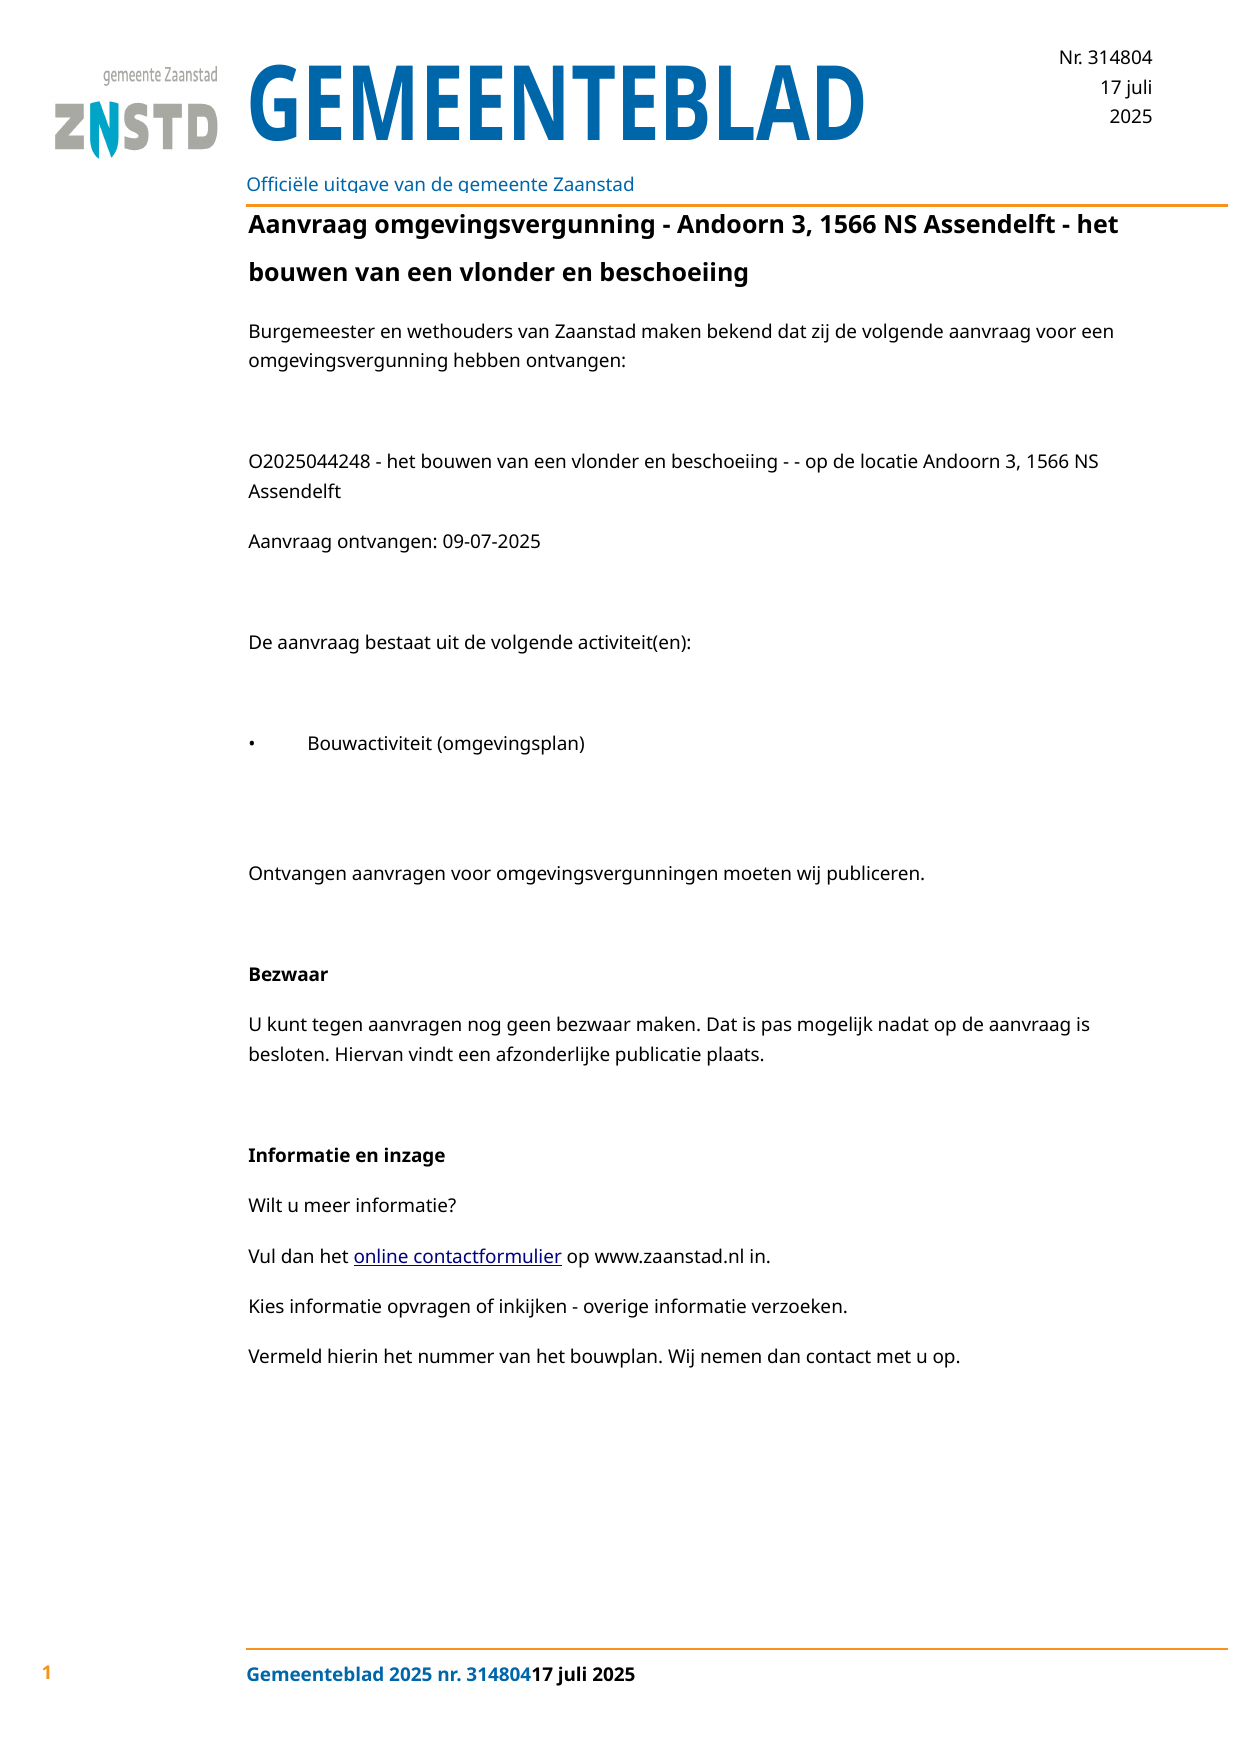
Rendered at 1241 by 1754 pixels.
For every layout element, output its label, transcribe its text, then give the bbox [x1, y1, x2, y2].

text Vul dan het online contactformulier op www.zaanstad.nl in. [248, 1243, 1152, 1269]
text Informatie en inzage [248, 1142, 1152, 1168]
text Kies informatie opvragen of inkijken - overige informatie verzoeken. [248, 1293, 1152, 1319]
text O2025044248 - het bouwen van een vlonder en beschoeiing - - op de locatie Andoorn 3, 1566 NS Assendelft [248, 448, 1152, 504]
text Burgemeester en wethouders van Zaanstad maken bekend dat zij de volgende aanvraag voor een omgevingsvergunning hebben ontvangen: [248, 318, 1152, 373]
list Bouwactiviteit (omgevingsplan) [248, 730, 1152, 756]
text De aanvraag bestaat uit de volgende activiteit(en): [248, 629, 1152, 655]
text Aanvraag omgevingsvergunning - Andoorn 3, 1566 NS Assendelft - het bouwen van een vlonder en beschoeiing [248, 207, 1152, 288]
text U kunt tegen aanvragen nog geen bezwaar maken. Dat is pas mogelijk nadat op de aanvraag is besloten. Hiervan vindt een afzonderlijke publicatie plaats. [248, 1012, 1152, 1067]
picture [41, 47, 231, 172]
text Vermeld hierin het nummer van het bouwplan. Wij nemen dan contact met u op. [248, 1344, 1152, 1369]
text Aanvraag ontvangen: 09-07-2025 [248, 528, 1152, 554]
text Bezwaar [248, 961, 1152, 987]
text Ontvangen aanvragen voor omgevingsvergunningen moeten wij publiceren. [248, 860, 1152, 886]
text Wilt u meer informatie? [248, 1192, 1152, 1218]
